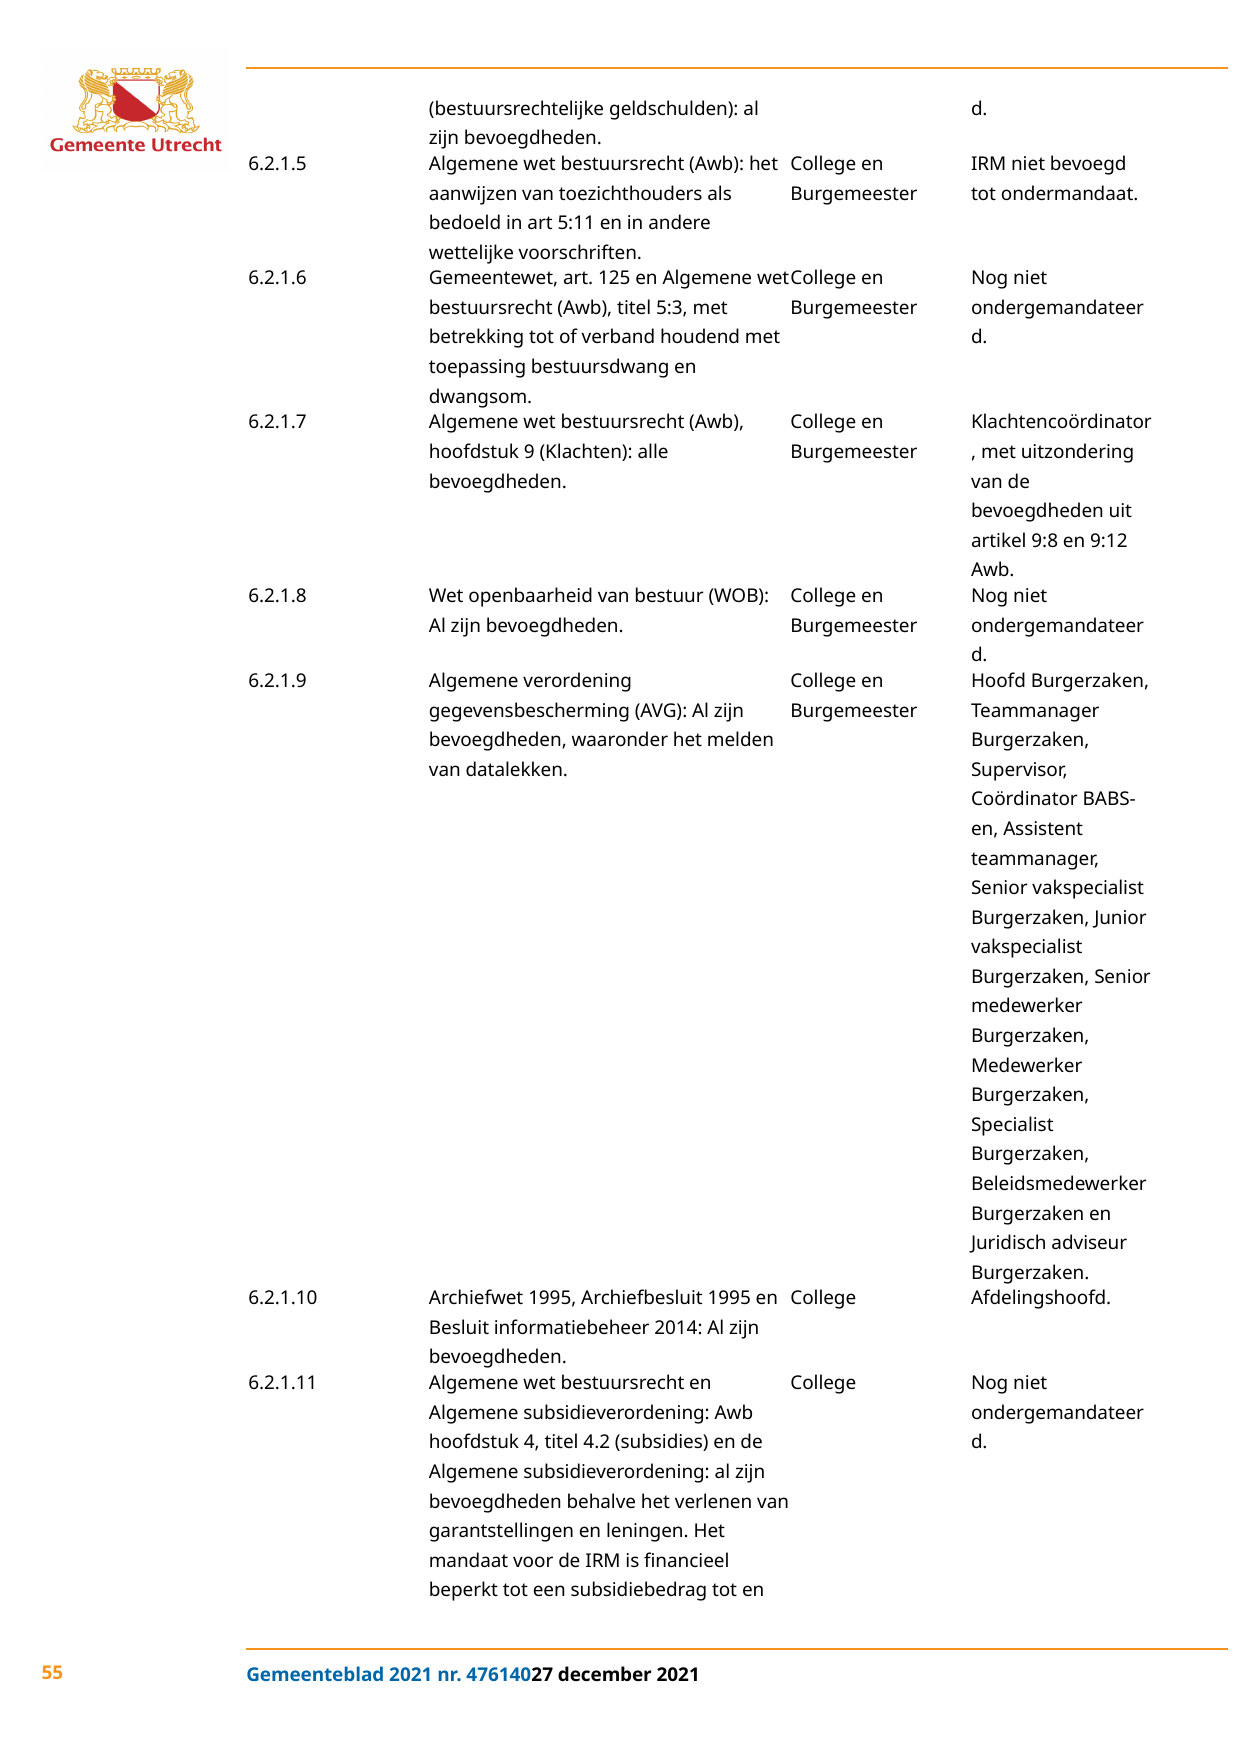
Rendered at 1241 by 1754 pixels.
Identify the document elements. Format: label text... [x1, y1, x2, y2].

table_cell Algemene verordening gegevensbescherming (AVG): Al zijn bevoegdheden, waaronder het melden van datalekken. [429, 667, 790, 1284]
table_cell Algemene wet bestuursrecht (Awb): het aanwijzen van toezichthouders als bedoeld in art 5:11 en in andere wettelijke voorschriften. [429, 150, 790, 264]
table_cell Nog niet ondergemandateerd. [971, 582, 1152, 667]
table_cell Afdelingshoofd. [971, 1285, 1152, 1369]
table_cell College en Burgemeester [790, 265, 971, 409]
table_cell 6.2.1.10 [248, 1285, 429, 1369]
table_cell 6.2.1.5 [248, 150, 429, 264]
table_cell Nog niet ondergemandateerd. [971, 265, 1152, 409]
table_cell College [790, 1370, 971, 1602]
table_cell Klachtencoördinator, met uitzondering van de bevoegdheden uit artikel 9:8 en 9:12 Awb. [971, 409, 1152, 582]
table_cell 6.2.1.11 [248, 1370, 429, 1602]
table_cell 6.2.1.9 [248, 667, 429, 1284]
table_cell (bestuursrechtelijke geldschulden): al zijn bevoegdheden. [429, 95, 790, 150]
table_cell 6.2.1.6 [248, 265, 429, 409]
table_cell Hoofd Burgerzaken, Teammanager Burgerzaken, Supervisor, Coördinator BABS-en, Assistent teammanager, Senior vakspecialist Burgerzaken, Junior vakspecialist Burgerzaken, Senior medewerker Burgerzaken, Medewerker Burgerzaken, Specialist Burgerzaken, Beleidsmedewerker Burgerzaken en Juridisch adviseur Burgerzaken. [971, 667, 1152, 1284]
table_cell Algemene wet bestuursrecht en Algemene subsidieverordening: Awb hoofdstuk 4, titel 4.2 (subsidies) en de Algemene subsidieverordening: al zijn bevoegdheden behalve het verlenen van garantstellingen en leningen. Het mandaat voor de IRM is financieel beperkt tot een subsidiebedrag tot en [429, 1370, 790, 1602]
table_cell IRM niet bevoegd tot ondermandaat. [971, 150, 1152, 264]
table_cell College en Burgemeester [790, 409, 971, 582]
table_cell Gemeentewet, art. 125 en Algemene wet bestuursrecht (Awb), titel 5:3, met betrekking tot of verband houdend met toepassing bestuursdwang en dwangsom. [429, 265, 790, 409]
table_cell Wet openbaarheid van bestuur (WOB): Al zijn bevoegdheden. [429, 582, 790, 667]
table_cell College [790, 1285, 971, 1369]
table_cell 6.2.1.7 [248, 409, 429, 582]
table_cell College en Burgemeester [790, 582, 971, 667]
picture [41, 47, 231, 172]
table_cell Nog niet ondergemandateerd. [971, 1370, 1152, 1602]
table_cell [248, 95, 429, 150]
table_cell Algemene wet bestuursrecht (Awb), hoofdstuk 9 (Klachten): alle bevoegdheden. [429, 409, 790, 582]
table_cell College en Burgemeester [790, 667, 971, 1284]
table_cell d. [971, 95, 1152, 150]
table_cell 6.2.1.8 [248, 582, 429, 667]
table_cell College en Burgemeester [790, 150, 971, 264]
table_cell Archiefwet 1995, Archiefbesluit 1995 en Besluit informatiebeheer 2014: Al zijn bevoegdheden. [429, 1285, 790, 1369]
table_cell [790, 95, 971, 150]
